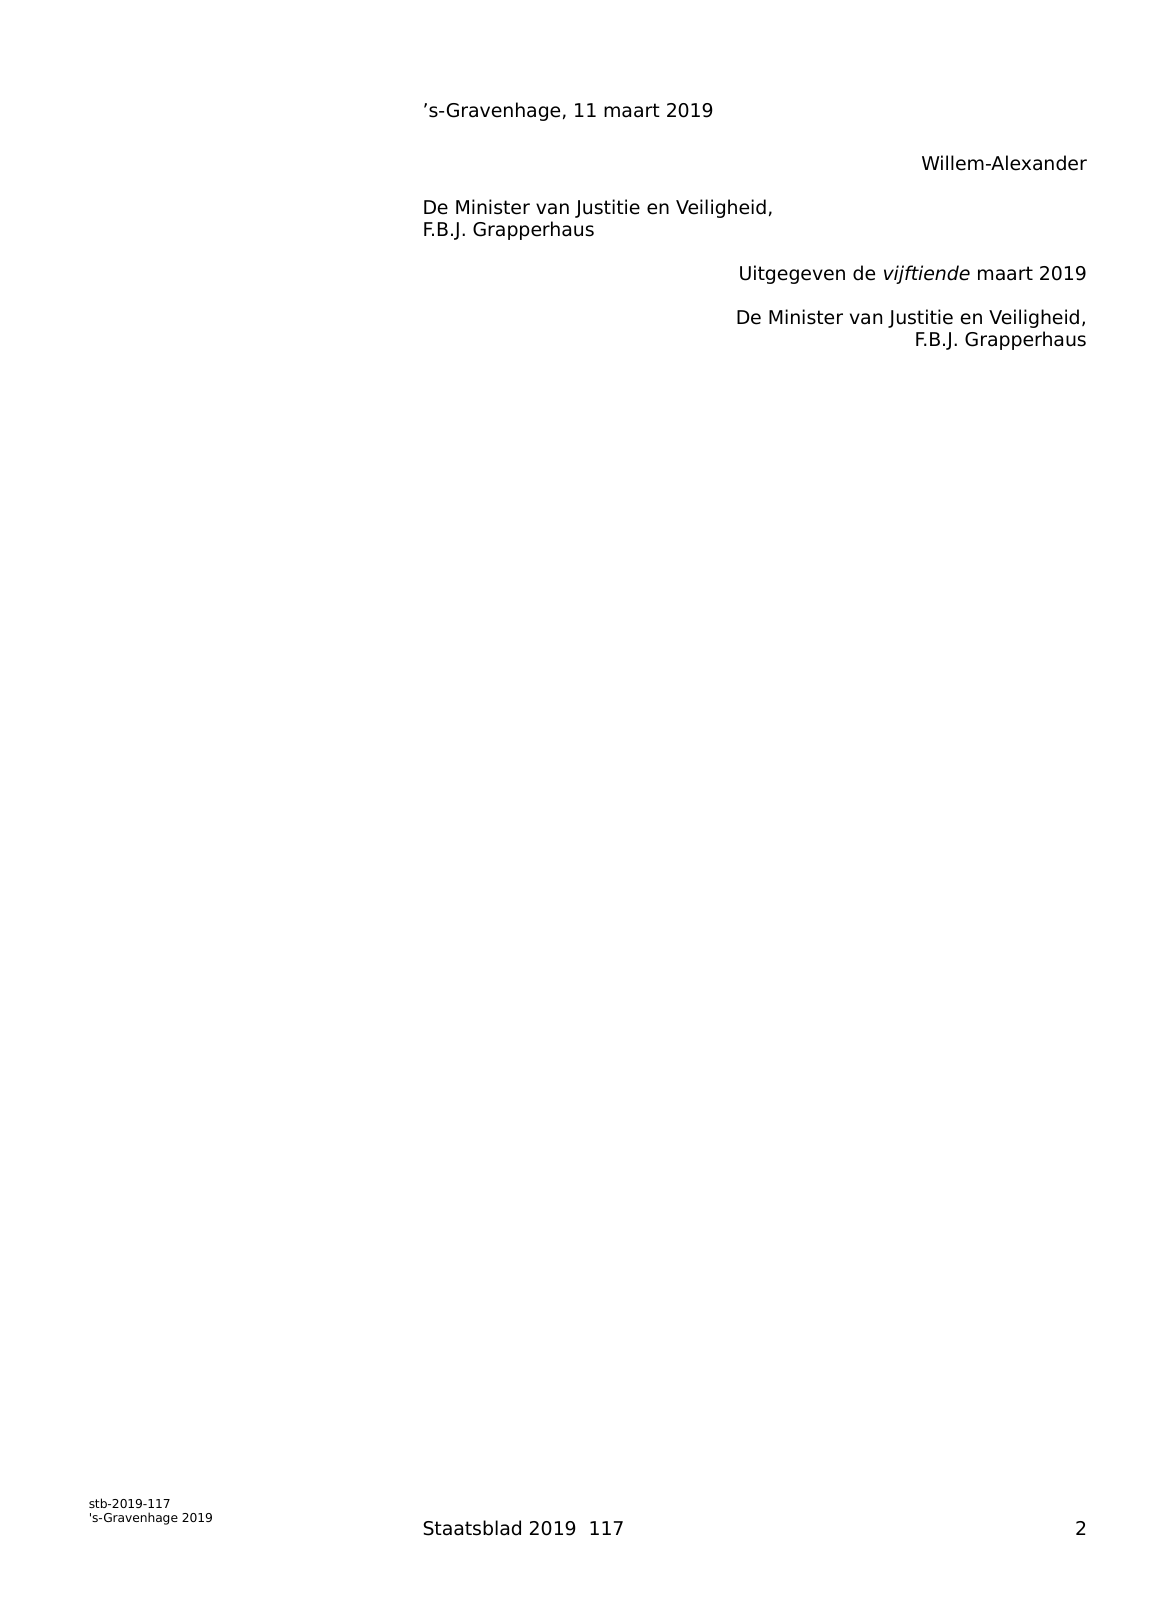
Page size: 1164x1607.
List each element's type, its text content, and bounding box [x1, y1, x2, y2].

text ’s-Gravenhage, 11 maart 2019 [422, 100, 1087, 122]
text 's-Gravenhage 2019 [88, 1511, 323, 1525]
text De Minister van Justitie en Veiligheid, F.B.J. Grapperhaus [422, 307, 1087, 351]
text Willem-Alexander [422, 152, 1087, 174]
text De Minister van Justitie en Veiligheid, F.B.J. Grapperhaus [422, 197, 1087, 241]
text Uitgegeven de vijftiende maart 2019 [422, 263, 1087, 285]
text stb-2019-117 [88, 1497, 323, 1511]
